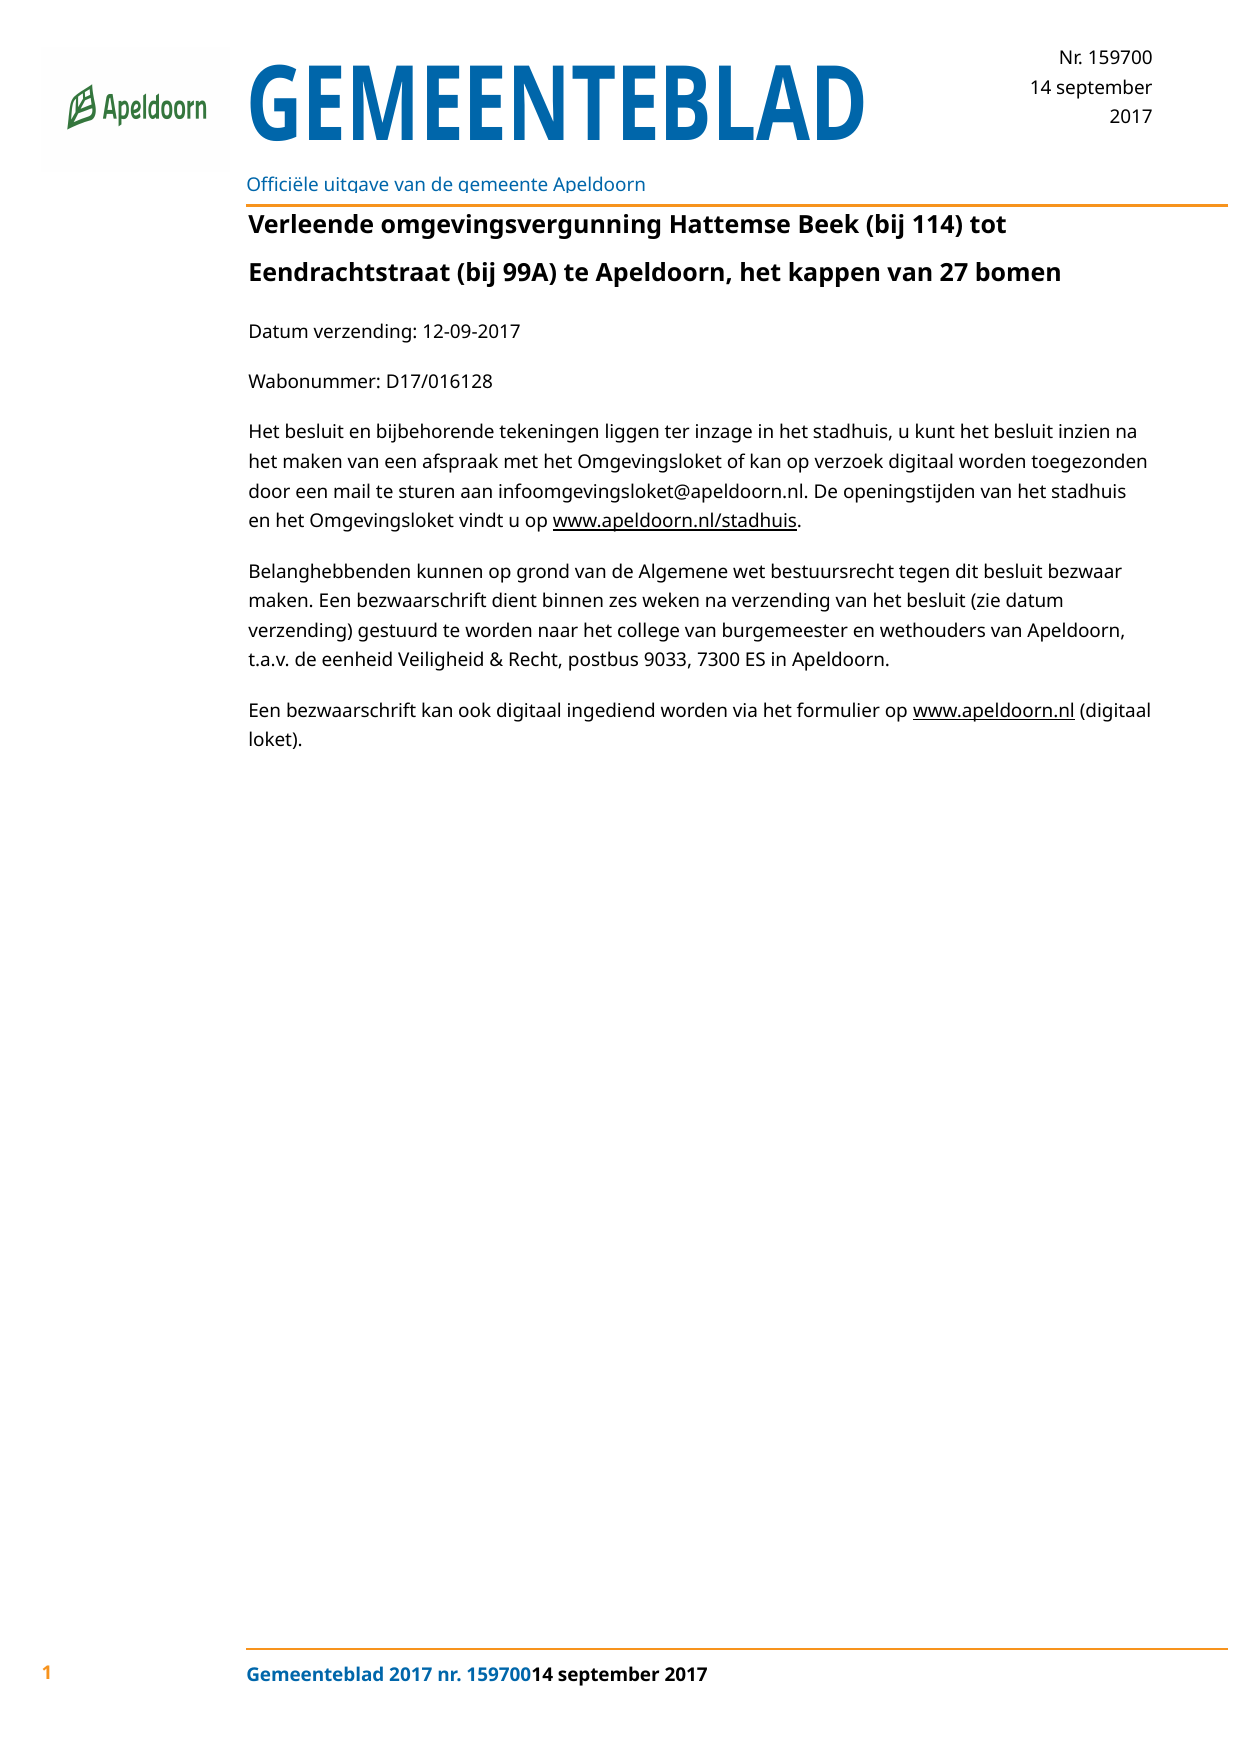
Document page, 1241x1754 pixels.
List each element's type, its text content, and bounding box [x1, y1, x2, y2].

picture [41, 47, 231, 172]
text Datum verzending: 12-09-2017 [248, 318, 1152, 344]
text Een bezwaarschrift kan ook digitaal ingediend worden via het formulier op www.apeldoorn.nl (digitaal loket). [248, 697, 1152, 752]
text Wabonummer: D17/016128 [248, 368, 1152, 394]
text Verleende omgevingsvergunning Hattemse Beek (bij 114) tot Eendrachtstraat (bij 99A) te Apeldoorn, het kappen van 27 bomen [248, 207, 1152, 288]
text Belanghebbenden kunnen op grond van de Algemene wet bestuursrecht tegen dit besluit bezwaar maken. Een bezwaarschrift dient binnen zes weken na verzending van het besluit (zie datum verzending) gestuurd te worden naar het college van burgemeester en wethouders van Apeldoorn, t.a.v. de eenheid Veiligheid & Recht, postbus 9033, 7300 ES in Apeldoorn. [248, 558, 1152, 672]
text Het besluit en bijbehorende tekeningen liggen ter inzage in het stadhuis, u kunt het besluit inzien na het maken van een afspraak met het Omgevingsloket of kan op verzoek digitaal worden toegezonden door een mail te sturen aan infoomgevingsloket@apeldoorn.nl. De openingstijden van het stadhuis en het Omgevingsloket vindt u op www.apeldoorn.nl/stadhuis. [248, 419, 1152, 533]
